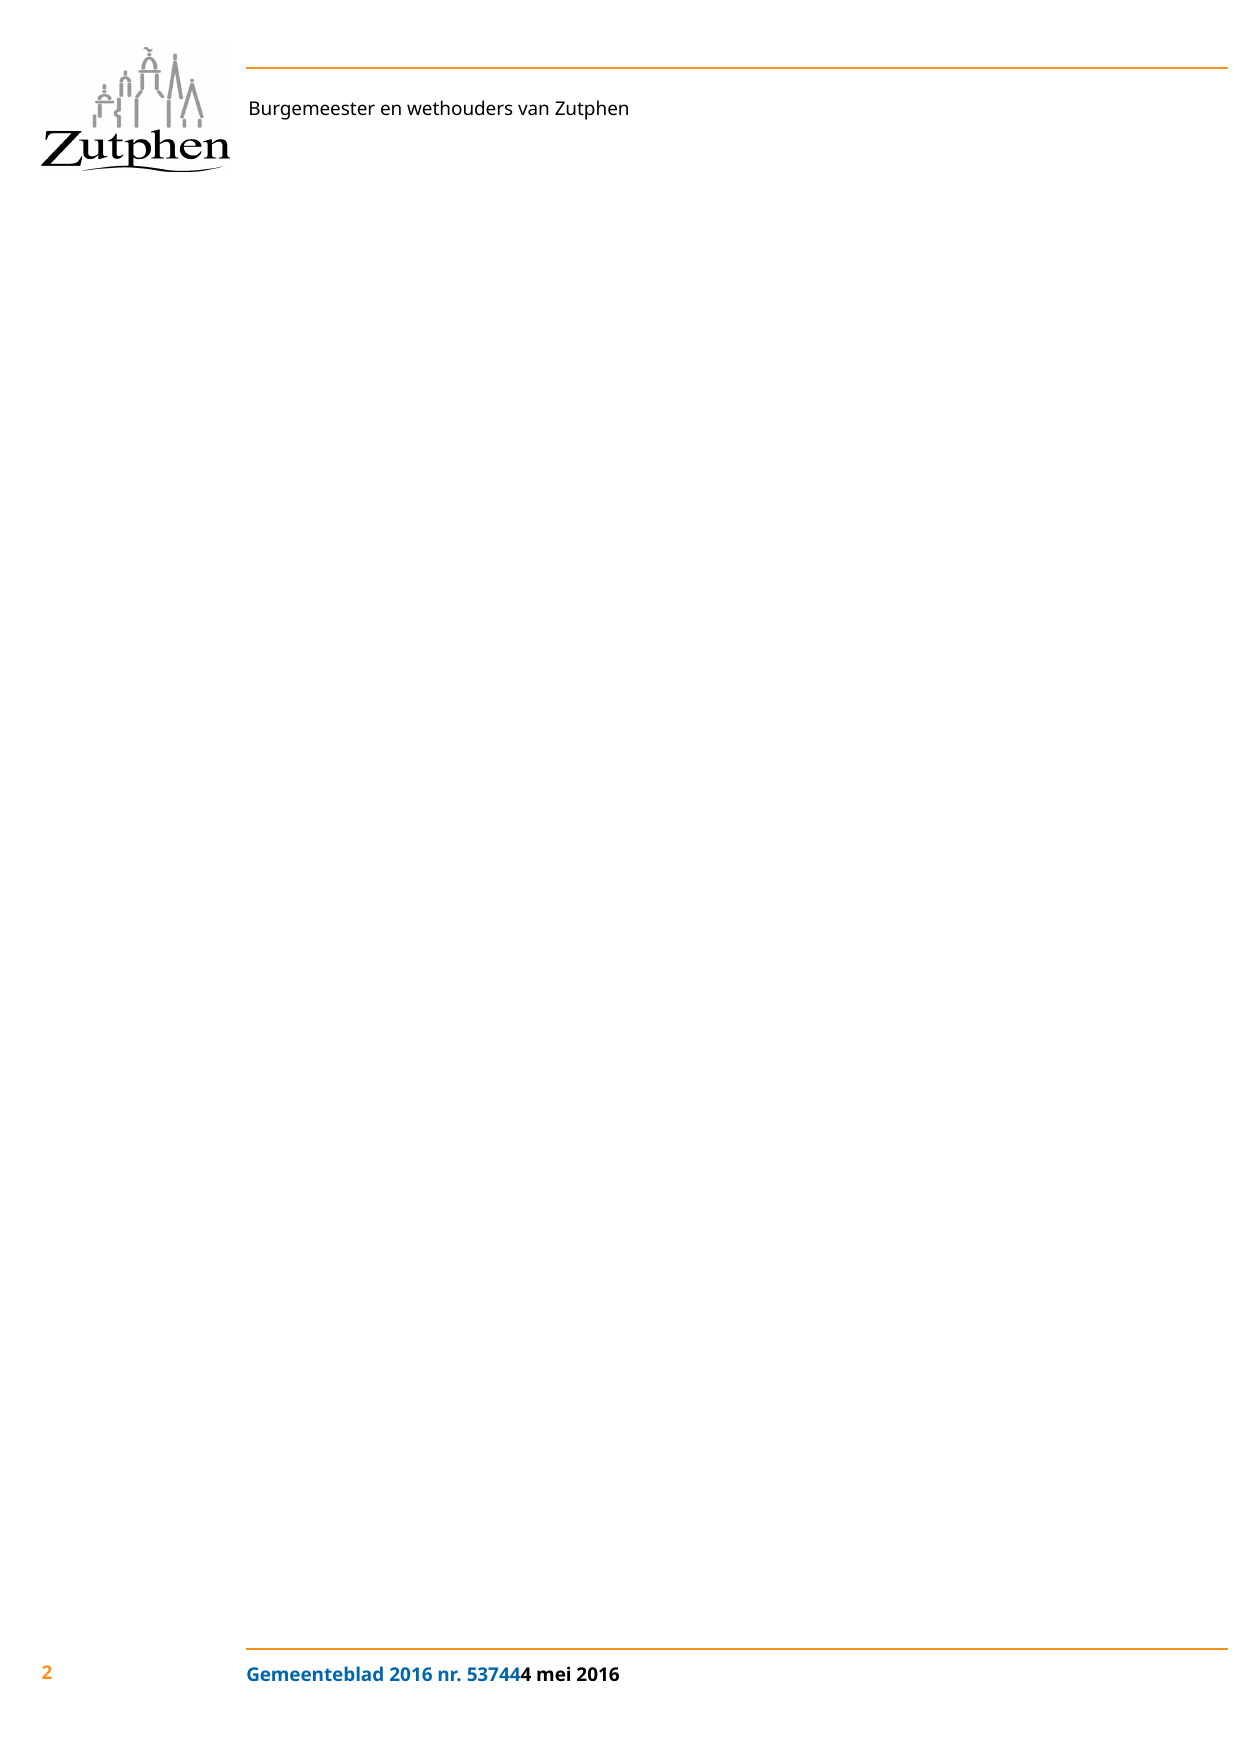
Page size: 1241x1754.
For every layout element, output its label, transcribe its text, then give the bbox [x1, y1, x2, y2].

picture [41, 47, 231, 172]
text Burgemeester en wethouders van Zutphen [248, 95, 1152, 121]
